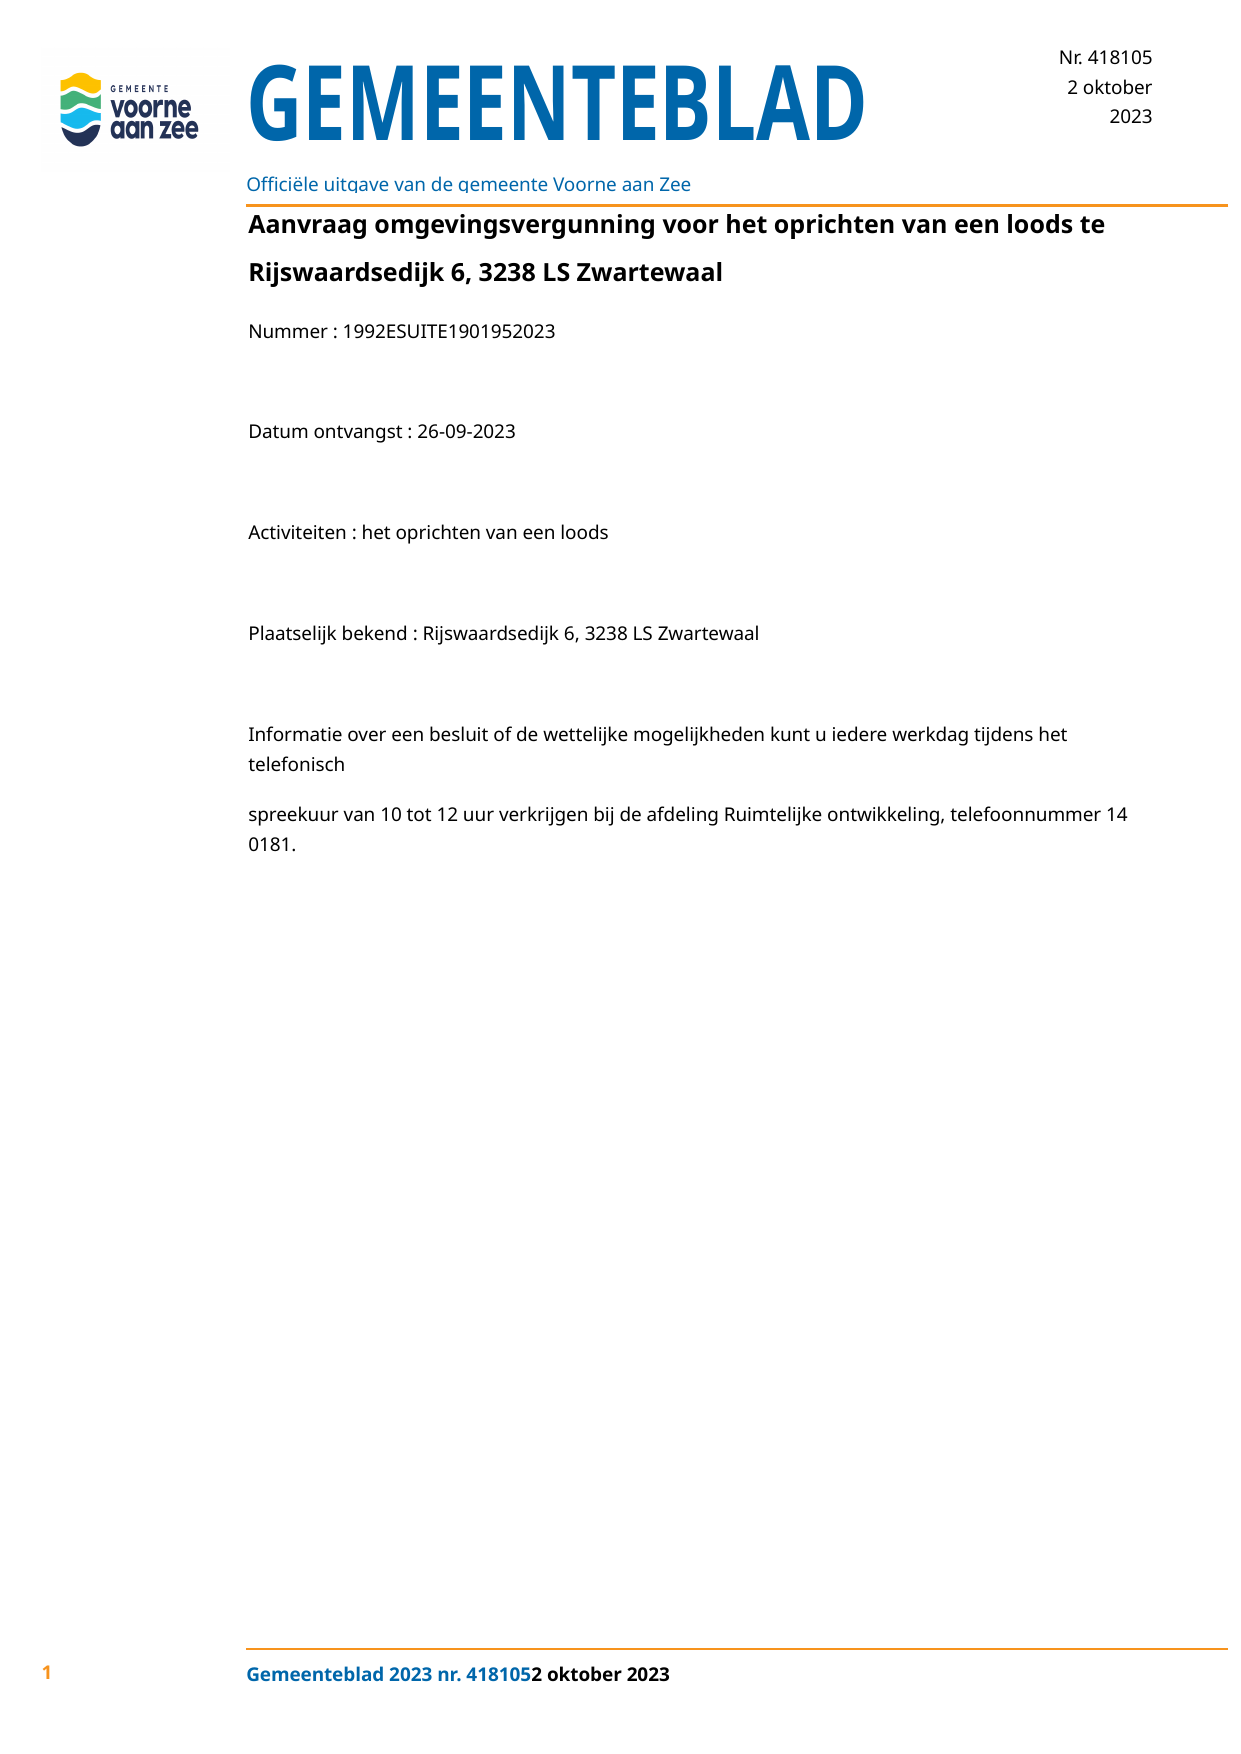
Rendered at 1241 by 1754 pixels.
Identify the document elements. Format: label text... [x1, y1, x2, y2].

text Datum ontvangst : 26-09-2023 [248, 419, 1152, 444]
text spreekuur van 10 tot 12 uur verkrijgen bij de afdeling Ruimtelijke ontwikkeling, telefoonnummer 14 0181. [248, 801, 1152, 857]
text Activiteiten : het oprichten van een loods [248, 519, 1152, 545]
text Aanvraag omgevingsvergunning voor het oprichten van een loods te Rijswaardsedijk 6, 3238 LS Zwartewaal [248, 207, 1152, 288]
picture [41, 47, 231, 172]
text Plaatselijk bekend : Rijswaardsedijk 6, 3238 LS Zwartewaal [248, 620, 1152, 646]
text Informatie over een besluit of de wettelijke mogelijkheden kunt u iedere werkdag tijdens het telefonisch [248, 721, 1152, 777]
text Nummer : 1992ESUITE1901952023 [248, 318, 1152, 344]
